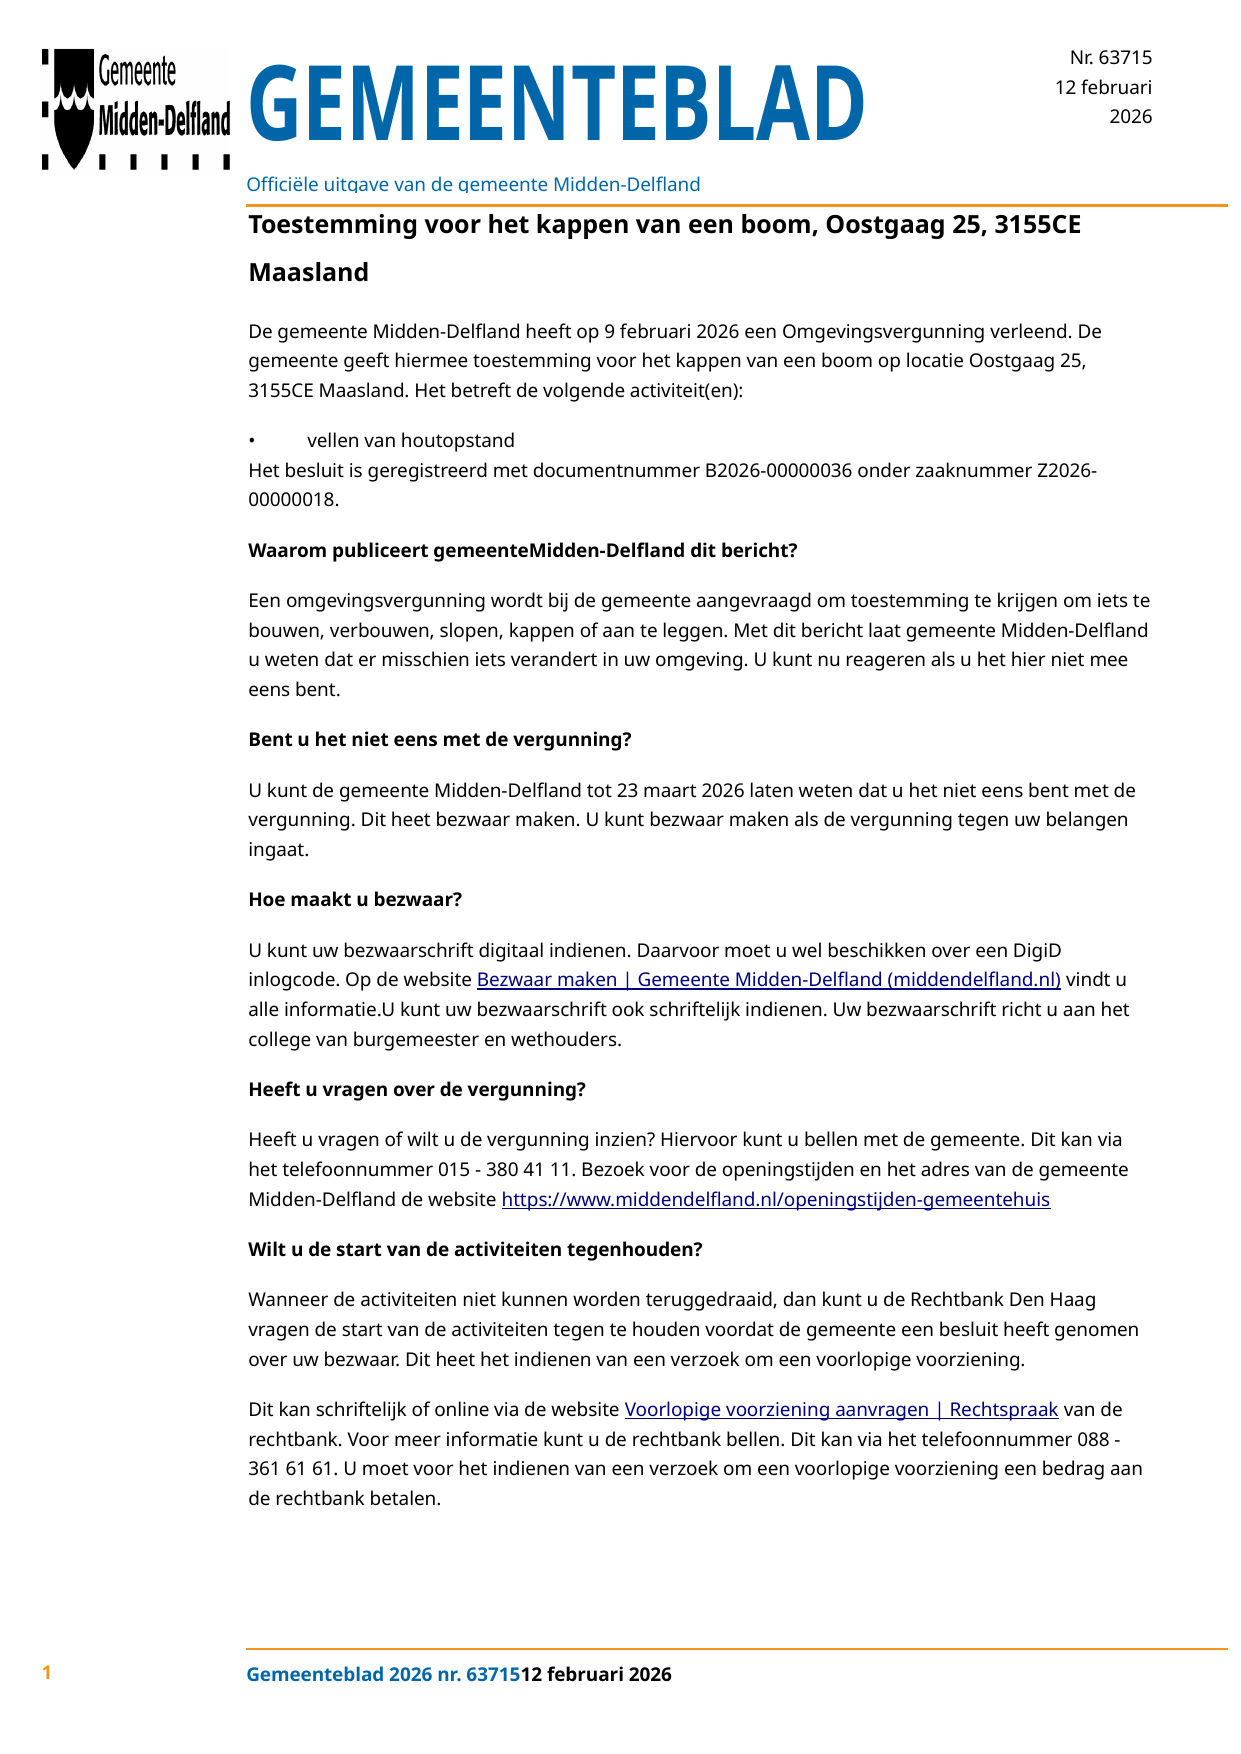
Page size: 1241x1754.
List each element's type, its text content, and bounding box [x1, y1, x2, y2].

text De gemeente Midden-Delfland heeft op 9 februari 2026 een Omgevingsvergunning verleend. De gemeente geeft hiermee toestemming voor het kappen van een boom op locatie Oostgaag 25, 3155CE Maasland. Het betreft de volgende activiteit(en): [248, 318, 1152, 403]
text Wanneer de activiteiten niet kunnen worden teruggedraaid, dan kunt u de Rechtbank Den Haag vragen de start van de activiteiten tegen te houden voordat de gemeente een besluit heeft genomen over uw bezwaar. Dit heet het indienen van een verzoek om een voorlopige voorziening. [248, 1287, 1152, 1372]
text U kunt uw bezwaarschrift digitaal indienen. Daarvoor moet u wel beschikken over een DigiD inlogcode. Op de website Bezwaar maken | Gemeente Midden-Delfland (middendelfland.nl) vindt u alle informatie.U kunt uw bezwaarschrift ook schriftelijk indienen. Uw bezwaarschrift richt u aan het college van burgemeester en wethouders. [248, 937, 1152, 1052]
text Toestemming voor het kappen van een boom, Oostgaag 25, 3155CE Maasland [248, 207, 1152, 288]
text Dit kan schriftelijk of online via de website Voorlopige voorziening aanvragen | Rechtspraak van de rechtbank. Voor meer informatie kunt u de rechtbank bellen. Dit kan via het telefoonnummer 088 - 361 61 61. U moet voor het indienen van een verzoek om een voorlopige voorziening een bedrag aan de rechtbank betalen. [248, 1396, 1152, 1511]
text Een omgevingsvergunning wordt bij de gemeente aangevraagd om toestemming te krijgen om iets te bouwen, verbouwen, slopen, kappen of aan te leggen. Met dit bericht laat gemeente Midden-Delfland u weten dat er misschien iets verandert in uw omgeving. U kunt nu reageren als u het hier niet mee eens bent. [248, 587, 1152, 702]
text U kunt de gemeente Midden-Delfland tot 23 maart 2026 laten weten dat u het niet eens bent met de vergunning. Dit heet bezwaar maken. U kunt bezwaar maken als de vergunning tegen uw belangen ingaat. [248, 777, 1152, 862]
text Hoe maakt u bezwaar? [248, 887, 1152, 912]
list vellen van houtopstand [248, 427, 1152, 453]
text Waarom publiceert gemeenteMidden-Delfland dit bericht? [248, 537, 1152, 563]
text Heeft u vragen of wilt u de vergunning inzien? Hiervoor kunt u bellen met de gemeente. Dit kan via het telefoonnummer 015 - 380 41 11. Bezoek voor de openingstijden en het adres van de gemeente Midden-Delfland de website https://www.middendelfland.nl/openingstijden-gemeentehuis [248, 1127, 1152, 1212]
text Heeft u vragen over de vergunning? [248, 1076, 1152, 1102]
text Het besluit is geregistreerd met documentnummer B2026-00000036 onder zaaknummer Z2026-00000018. [248, 457, 1152, 512]
text Bent u het niet eens met de vergunning? [248, 727, 1152, 752]
text Wilt u de start van de activiteiten tegenhouden? [248, 1236, 1152, 1262]
picture [41, 47, 231, 172]
